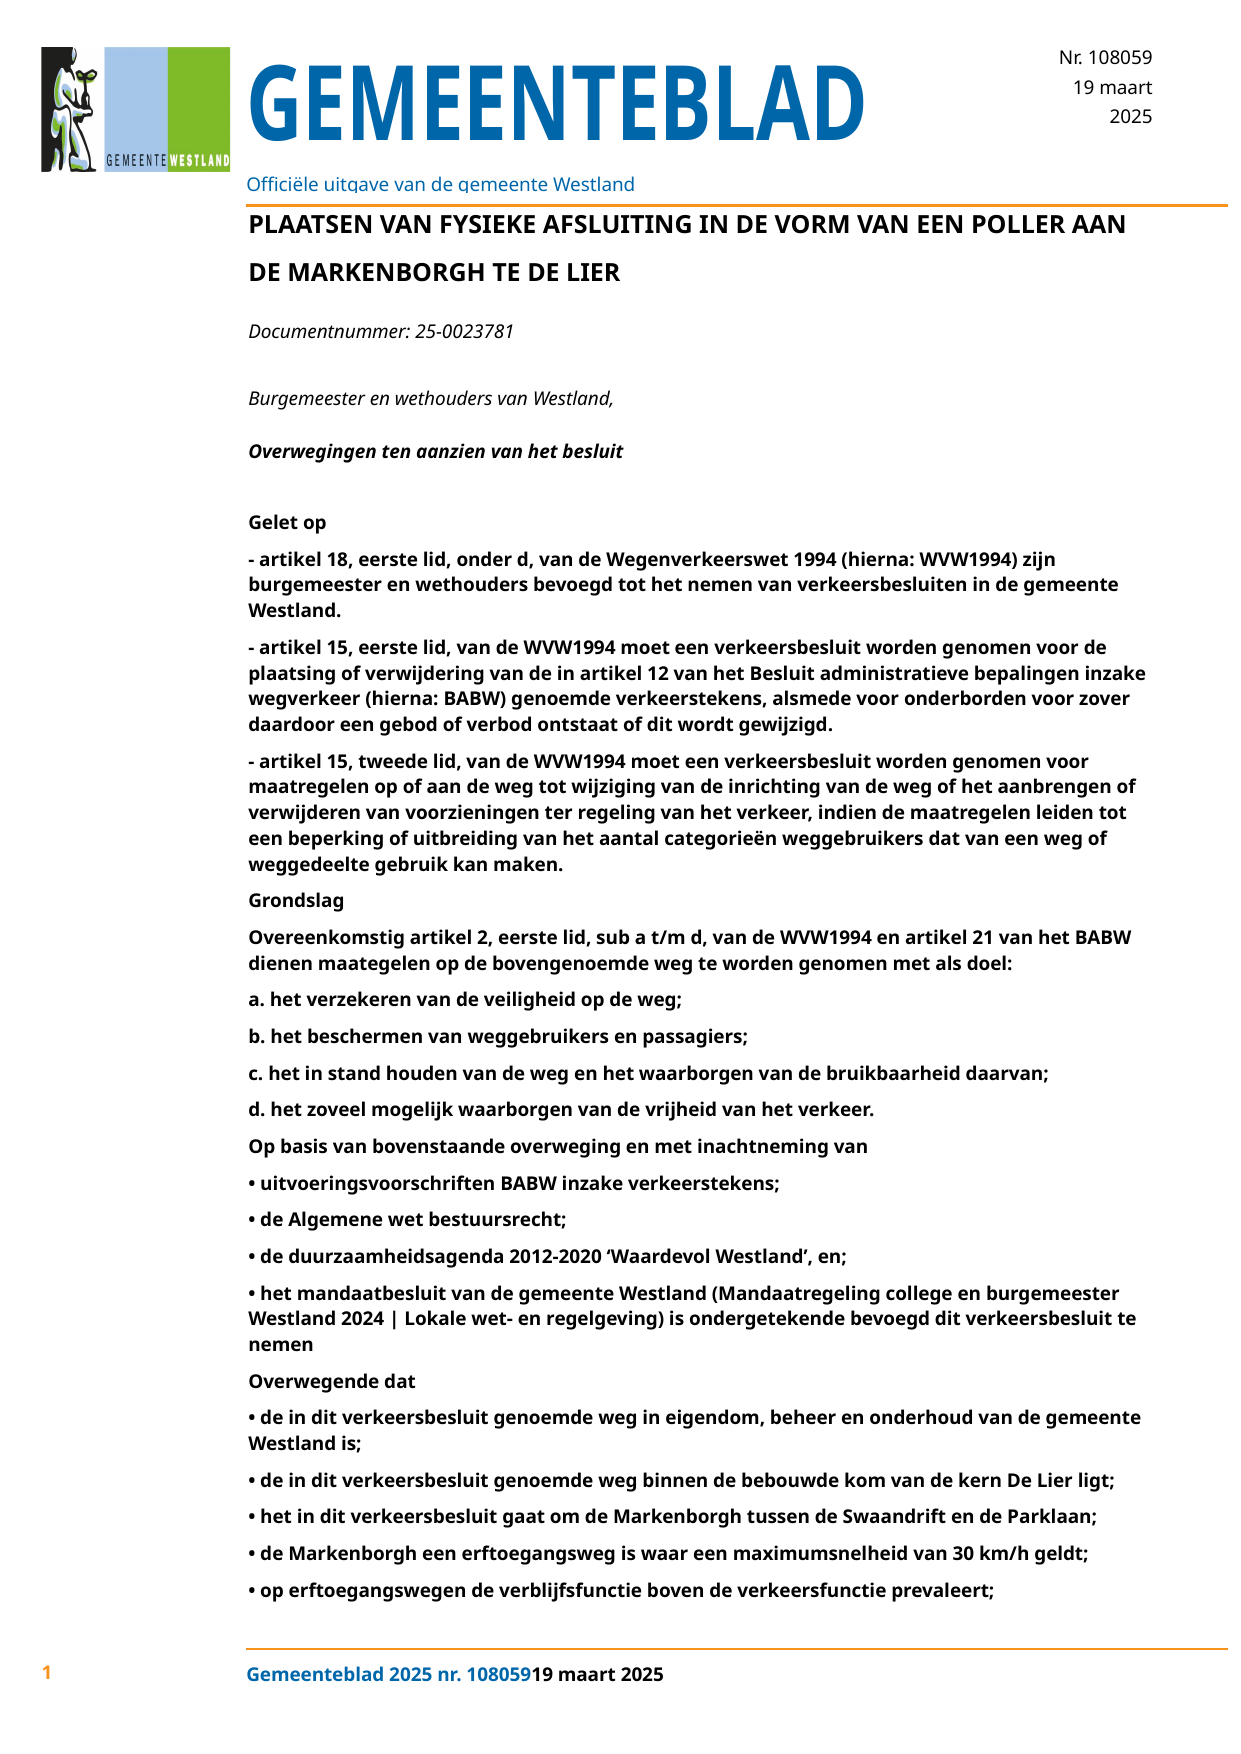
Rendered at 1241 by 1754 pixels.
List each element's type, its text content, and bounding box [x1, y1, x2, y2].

text Grondslag [248, 887, 1152, 913]
text Documentnummer: 25-0023781 [248, 318, 1152, 344]
text Overwegingen ten aanzien van het besluit [248, 438, 1152, 464]
picture [41, 47, 231, 172]
text • op erftoegangswegen de verblijfsfunctie boven de verkeersfunctie prevaleert; [248, 1577, 1152, 1603]
text • uitvoeringsvoorschriften BABW inzake verkeerstekens; [248, 1170, 1152, 1196]
text • de Algemene wet bestuursrecht; [248, 1206, 1152, 1232]
text • de in dit verkeersbesluit genoemde weg binnen de bebouwde kom van de kern De Lier ligt; [248, 1467, 1152, 1493]
text d. het zoveel mogelijk waarborgen van de vrijheid van het verkeer. [248, 1096, 1152, 1122]
text PLAATSEN VAN FYSIEKE AFSLUITING IN DE VORM VAN EEN POLLER AAN DE MARKENBORGH TE DE LIER [248, 207, 1152, 288]
text a. het verzekeren van de veiligheid op de weg; [248, 986, 1152, 1012]
text c. het in stand houden van de weg en het waarborgen van de bruikbaarheid daarvan; [248, 1060, 1152, 1086]
text • het in dit verkeersbesluit gaat om de Markenborgh tussen de Swaandrift en de Parklaan; [248, 1504, 1152, 1529]
text • het mandaatbesluit van de gemeente Westland (Mandaatregeling college en burgemeester Westland 2024 | Lokale wet- en regelgeving) is ondergetekende bevoegd dit verkeersbesluit te nemen [248, 1280, 1152, 1357]
text - artikel 18, eerste lid, onder d, van de Wegenverkeerswet 1994 (hierna: WVW1994) zijn burgemeester en wethouders bevoegd tot het nemen van verkeersbesluiten in de gemeente Westland. [248, 546, 1152, 623]
text • de duurzaamheidsagenda 2012-2020 ‘Waardevol Westland’, en; [248, 1243, 1152, 1269]
text - artikel 15, eerste lid, van de WVW1994 moet een verkeersbesluit worden genomen voor de plaatsing of verwijdering van de in artikel 12 van het Besluit administratieve bepalingen inzake wegverkeer (hierna: BABW) genoemde verkeerstekens, alsmede voor onderborden voor zover daardoor een gebod of verbod ontstaat of dit wordt gewijzigd. [248, 634, 1152, 737]
text • de in dit verkeersbesluit genoemde weg in eigendom, beheer en onderhoud van de gemeente Westland is; [248, 1404, 1152, 1456]
text b. het beschermen van weggebruikers en passagiers; [248, 1023, 1152, 1049]
text Burgemeester en wethouders van Westland, [248, 386, 1152, 411]
text Overwegende dat [248, 1368, 1152, 1394]
text - artikel 15, tweede lid, van de WVW1994 moet een verkeersbesluit worden genomen voor maatregelen op of aan de weg tot wijziging van de inrichting van de weg of het aanbrengen of verwijderen van voorzieningen ter regeling van het verkeer, indien de maatregelen leiden tot een beperking of uitbreiding van het aantal categorieën weggebruikers dat van een weg of weggedeelte gebruik kan maken. [248, 748, 1152, 876]
text Op basis van bovenstaande overweging en met inachtneming van [248, 1133, 1152, 1159]
text • de Markenborgh een erftoegangsweg is waar een maximumsnelheid van 30 km/h geldt; [248, 1540, 1152, 1566]
text Overeenkomstig artikel 2, eerste lid, sub a t/m d, van de WVW1994 en artikel 21 van het BABW dienen maategelen op de bovengenoemde weg te worden genomen met als doel: [248, 924, 1152, 976]
text Gelet op [248, 509, 1152, 535]
